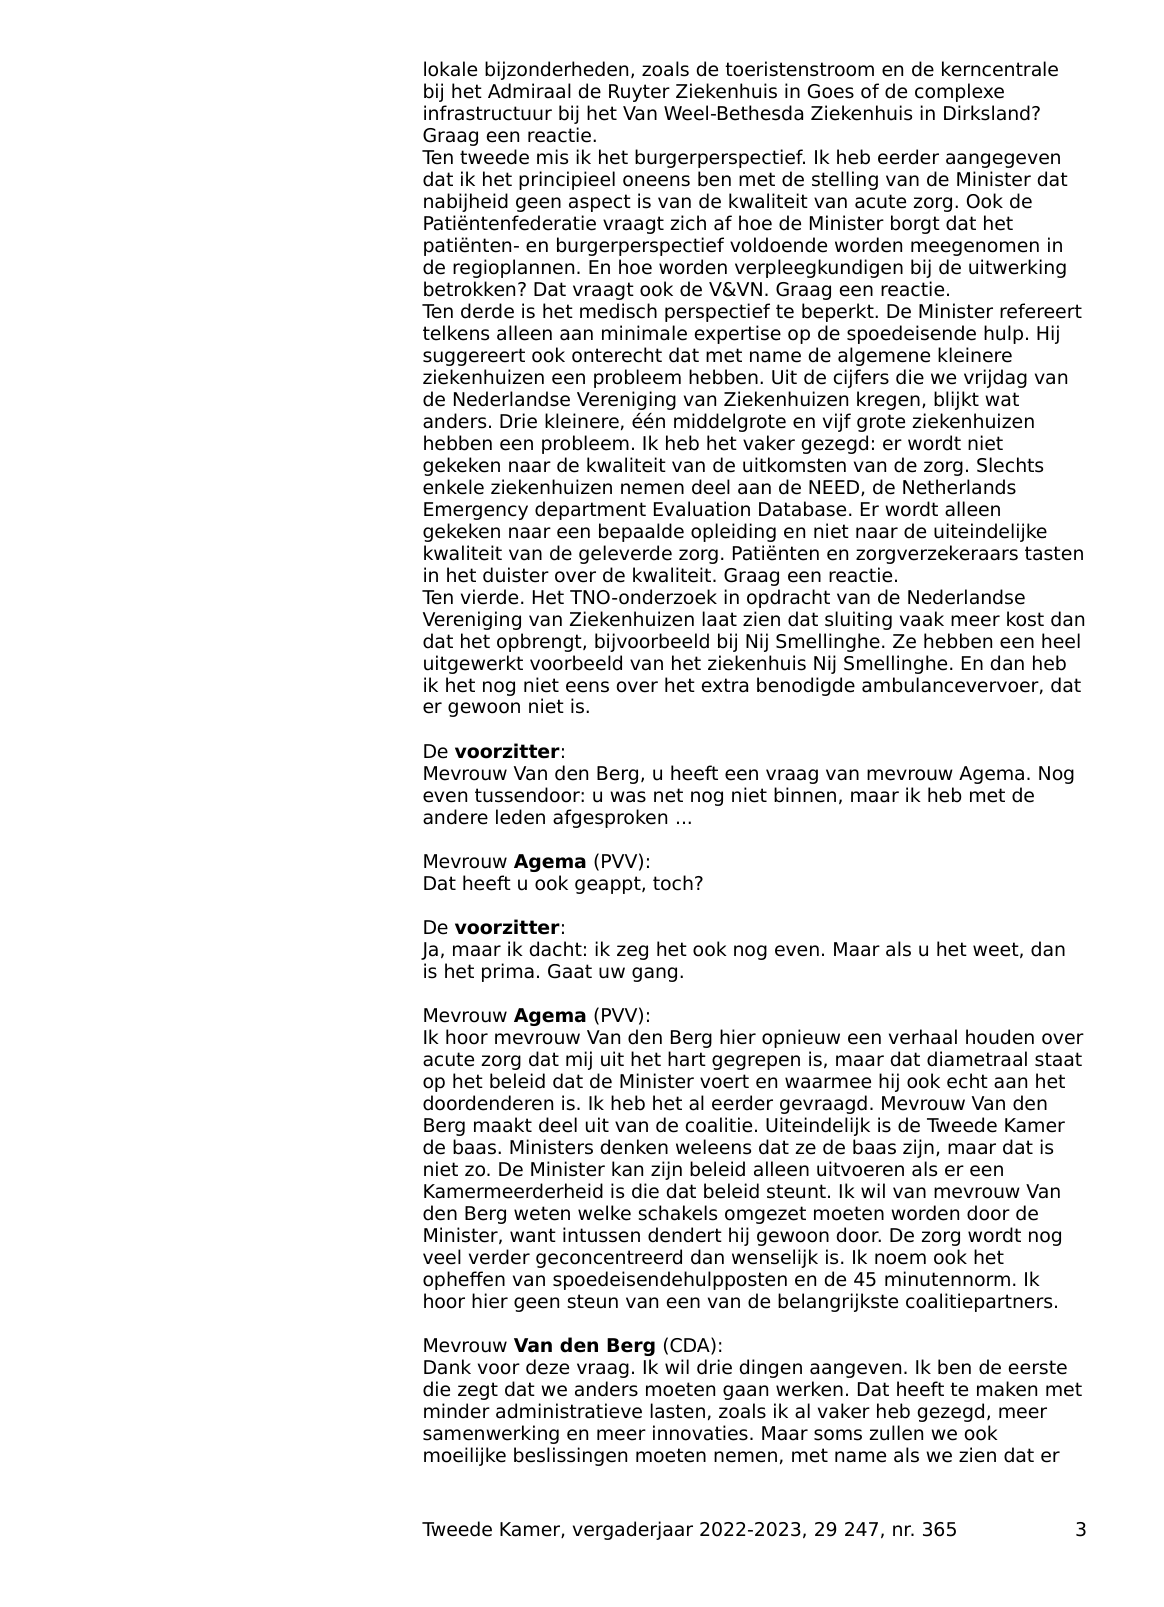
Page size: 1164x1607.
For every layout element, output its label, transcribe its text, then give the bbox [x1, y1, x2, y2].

text Mevrouw Van den Berg (CDA): [422, 1335, 1087, 1357]
text Dat heeft u ook geappt, toch? [422, 873, 1087, 895]
text De voorzitter: [422, 741, 1087, 763]
text lokale bijzonderheden, zoals de toeristenstroom en de kerncentrale bij het Admiraal de Ruyter Ziekenhuis in Goes of de complexe infrastructuur bij het Van Weel-Bethesda Ziekenhuis in Dirksland? Graag een reactie. [422, 59, 1087, 147]
text Mevrouw Agema (PVV): [422, 1005, 1087, 1027]
text Ten vierde. Het TNO-onderzoek in opdracht van de Nederlandse Vereniging van Ziekenhuizen laat zien dat sluiting vaak meer kost dan dat het opbrengt, bijvoorbeeld bij Nij Smellinghe. Ze hebben een heel uitgewerkt voorbeeld van het ziekenhuis Nij Smellinghe. En dan heb ik het nog niet eens over het extra benodigde ambulancevervoer, dat er gewoon niet is. [422, 587, 1087, 718]
text Ten tweede mis ik het burgerperspectief. Ik heb eerder aangegeven dat ik het principieel oneens ben met de stelling van de Minister dat nabijheid geen aspect is van de kwaliteit van acute zorg. Ook de Patiëntenfederatie vraagt zich af hoe de Minister borgt dat het patiënten- en burgerperspectief voldoende worden meegenomen in de regioplannen. En hoe worden verpleegkundigen bij de uitwerking betrokken? Dat vraagt ook de V&VN. Graag een reactie. [422, 147, 1087, 301]
text Ik hoor mevrouw Van den Berg hier opnieuw een verhaal houden over acute zorg dat mij uit het hart gegrepen is, maar dat diametraal staat op het beleid dat de Minister voert en waarmee hij ook echt aan het doordenderen is. Ik heb het al eerder gevraagd. Mevrouw Van den Berg maakt deel uit van de coalitie. Uiteindelijk is de Tweede Kamer de baas. Ministers denken weleens dat ze de baas zijn, maar dat is niet zo. De Minister kan zijn beleid alleen uitvoeren als er een Kamermeerderheid is die dat beleid steunt. Ik wil van mevrouw Van den Berg weten welke schakels omgezet moeten worden door de Minister, want intussen dendert hij gewoon door. De zorg wordt nog veel verder geconcentreerd dan wenselijk is. Ik noem ook het opheffen van spoedeisendehulpposten en de 45 minutennorm. Ik hoor hier geen steun van een van de belangrijkste coalitiepartners. [422, 1027, 1087, 1313]
text Ja, maar ik dacht: ik zeg het ook nog even. Maar als u het weet, dan is het prima. Gaat uw gang. [422, 939, 1087, 983]
text Ten derde is het medisch perspectief te beperkt. De Minister refereert telkens alleen aan minimale expertise op de spoedeisende hulp. Hij suggereert ook onterecht dat met name de algemene kleinere ziekenhuizen een probleem hebben. Uit de cijfers die we vrijdag van de Nederlandse Vereniging van Ziekenhuizen kregen, blijkt wat anders. Drie kleinere, één middelgrote en vijf grote ziekenhuizen hebben een probleem. Ik heb het vaker gezegd: er wordt niet gekeken naar de kwaliteit van de uitkomsten van de zorg. Slechts enkele ziekenhuizen nemen deel aan de NEED, de Netherlands Emergency department Evaluation Database. Er wordt alleen gekeken naar een bepaalde opleiding en niet naar de uiteindelijke kwaliteit van de geleverde zorg. Patiënten en zorgverzekeraars tasten in het duister over de kwaliteit. Graag een reactie. [422, 301, 1087, 587]
text Dank voor deze vraag. Ik wil drie dingen aangeven. Ik ben de eerste die zegt dat we anders moeten gaan werken. Dat heeft te maken met minder administratieve lasten, zoals ik al vaker heb gezegd, meer samenwerking en meer innovaties. Maar soms zullen we ook moeilijke beslissingen moeten nemen, met name als we zien dat er [422, 1357, 1087, 1467]
text Mevrouw Agema (PVV): [422, 851, 1087, 873]
text De voorzitter: [422, 917, 1087, 939]
text Mevrouw Van den Berg, u heeft een vraag van mevrouw Agema. Nog even tussendoor: u was net nog niet binnen, maar ik heb met de andere leden afgesproken ... [422, 763, 1087, 828]
